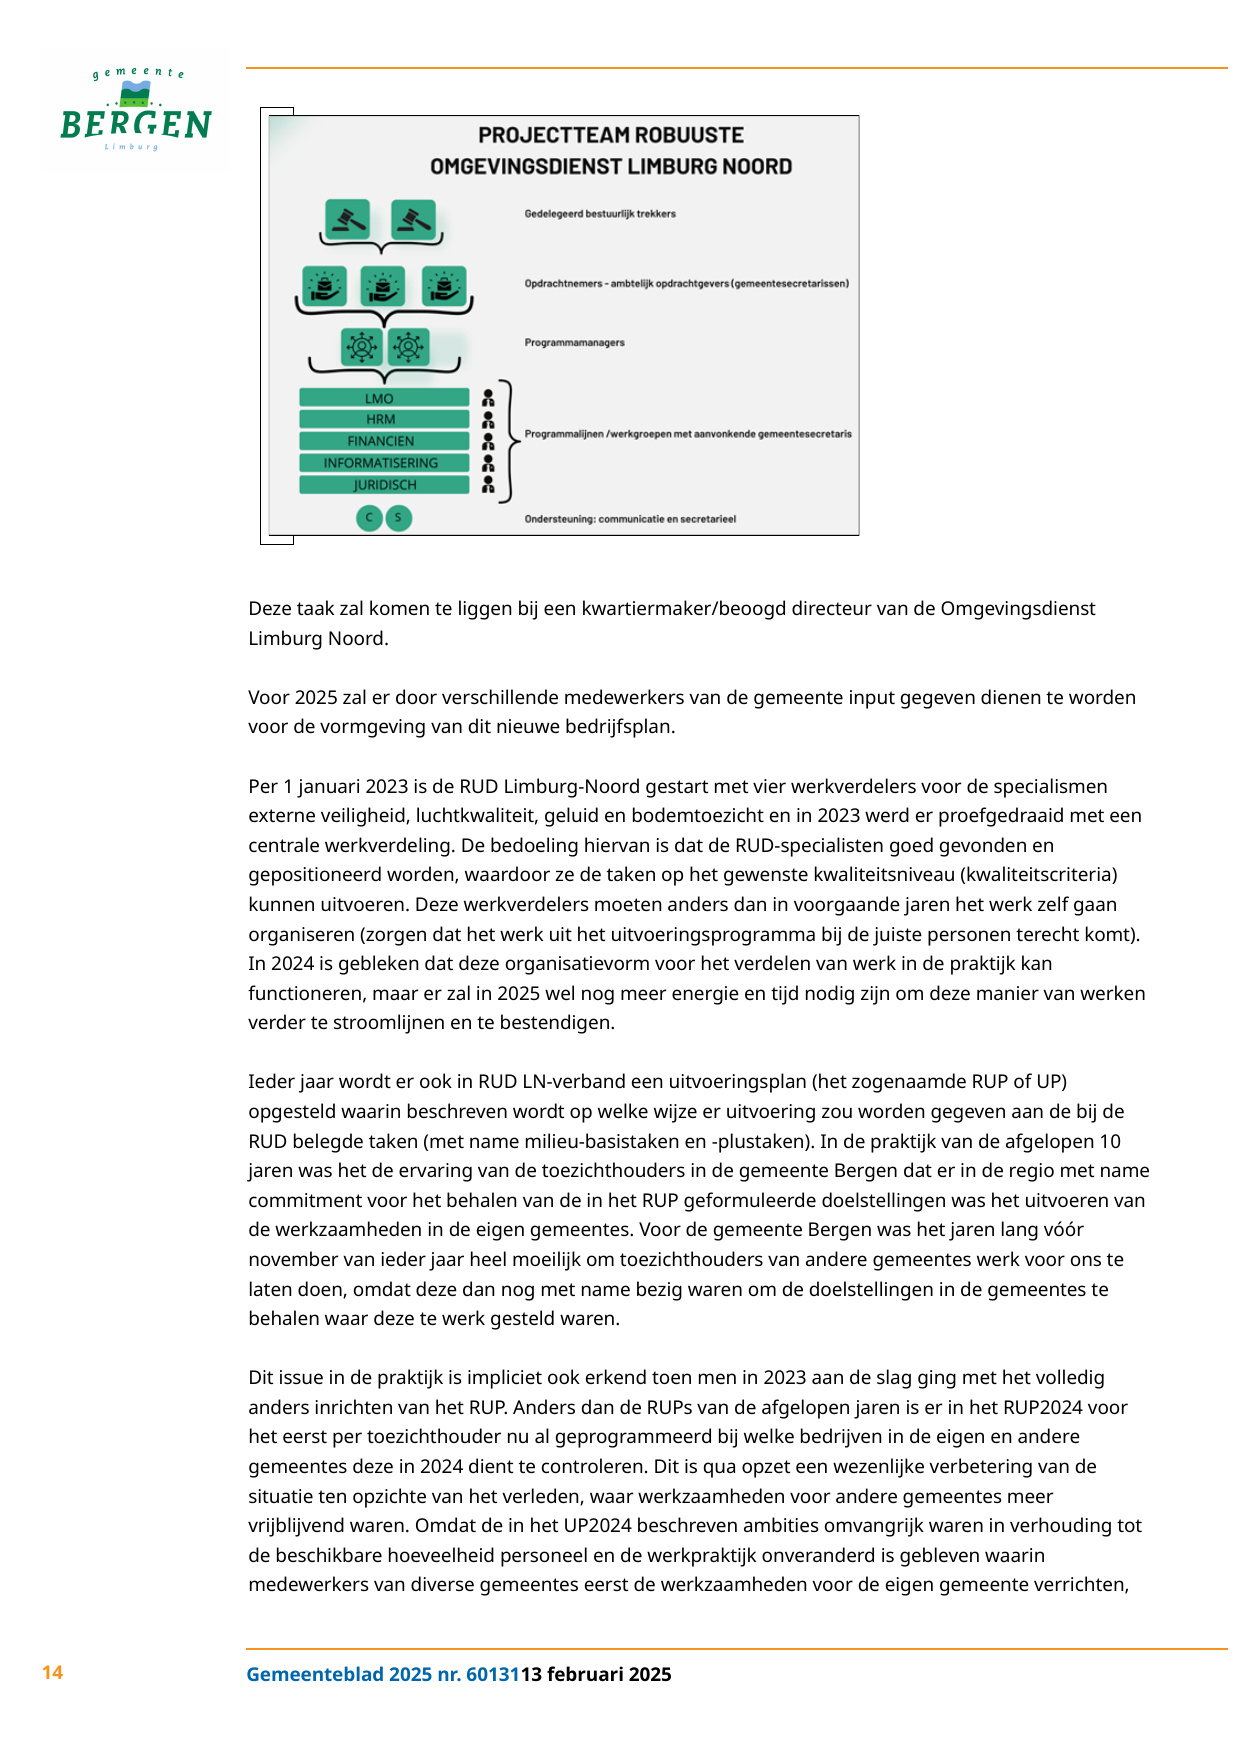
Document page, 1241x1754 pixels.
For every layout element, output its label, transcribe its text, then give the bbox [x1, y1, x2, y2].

text Voor 2025 zal er door verschillende medewerkers van de gemeente input gegeven dienen te worden voor de vormgeving van dit nieuwe bedrijfsplan. [248, 684, 1152, 739]
text Ieder jaar wordt er ook in RUD LN-verband een uitvoeringsplan (het zogenaamde RUP of UP) opgesteld waarin beschreven wordt op welke wijze er uitvoering zou worden gegeven aan de bij de RUD belegde taken (met name milieu-basistaken en -plustaken). In de praktijk van de afgelopen 10 jaren was het de ervaring van de toezichthouders in de gemeente Bergen dat er in de regio met name commitment voor het behalen van de in het RUP geformuleerde doelstellingen was het uitvoeren van de werkzaamheden in de eigen gemeentes. Voor de gemeente Bergen was het jaren lang vóór november van ieder jaar heel moeilijk om toezichthouders van andere gemeentes werk voor ons te laten doen, omdat deze dan nog met name bezig waren om de doelstellingen in de gemeentes te behalen waar deze te werk gesteld waren. [248, 1069, 1152, 1331]
text Deze taak zal komen te liggen bij een kwartiermaker/beoogd directeur van de Omgevingsdienst Limburg Noord. [248, 595, 1152, 651]
picture [268, 115, 860, 536]
text Dit issue in de praktijk is impliciet ook erkend toen men in 2023 aan de slag ging met het volledig anders inrichten van het RUP. Anders dan de RUPs van de afgelopen jaren is er in het RUP2024 voor het eerst per toezichthouder nu al geprogrammeerd bij welke bedrijven in de eigen en andere gemeentes deze in 2024 dient te controleren. Dit is qua opzet een wezenlijke verbetering van de situatie ten opzichte van het verleden, waar werkzaamheden voor andere gemeentes meer vrijblijvend waren. Omdat de in het UP2024 beschreven ambities omvangrijk waren in verhouding tot de beschikbare hoeveelheid personeel en de werkpraktijk onveranderd is gebleven waarin medewerkers van diverse gemeentes eerst de werkzaamheden voor de eigen gemeente verrichten, [248, 1364, 1152, 1597]
text Per 1 januari 2023 is de RUD Limburg-Noord gestart met vier werkverdelers voor de specialismen externe veiligheid, luchtkwaliteit, geluid en bodemtoezicht en in 2023 werd er proefgedraaid met een centrale werkverdeling. De bedoeling hiervan is dat de RUD-specialisten goed gevonden en gepositioneerd worden, waardoor ze de taken op het gewenste kwaliteitsniveau (kwaliteitscriteria) kunnen uitvoeren. Deze werkverdelers moeten anders dan in voorgaande jaren het werk zelf gaan organiseren (zorgen dat het werk uit het uitvoeringsprogramma bij de juiste personen terecht komt). In 2024 is gebleken dat deze organisatievorm voor het verdelen van werk in de praktijk kan functioneren, maar er zal in 2025 wel nog meer energie en tijd nodig zijn om deze manier van werken verder te stroomlijnen en te bestendigen. [248, 773, 1152, 1035]
picture [41, 47, 231, 172]
